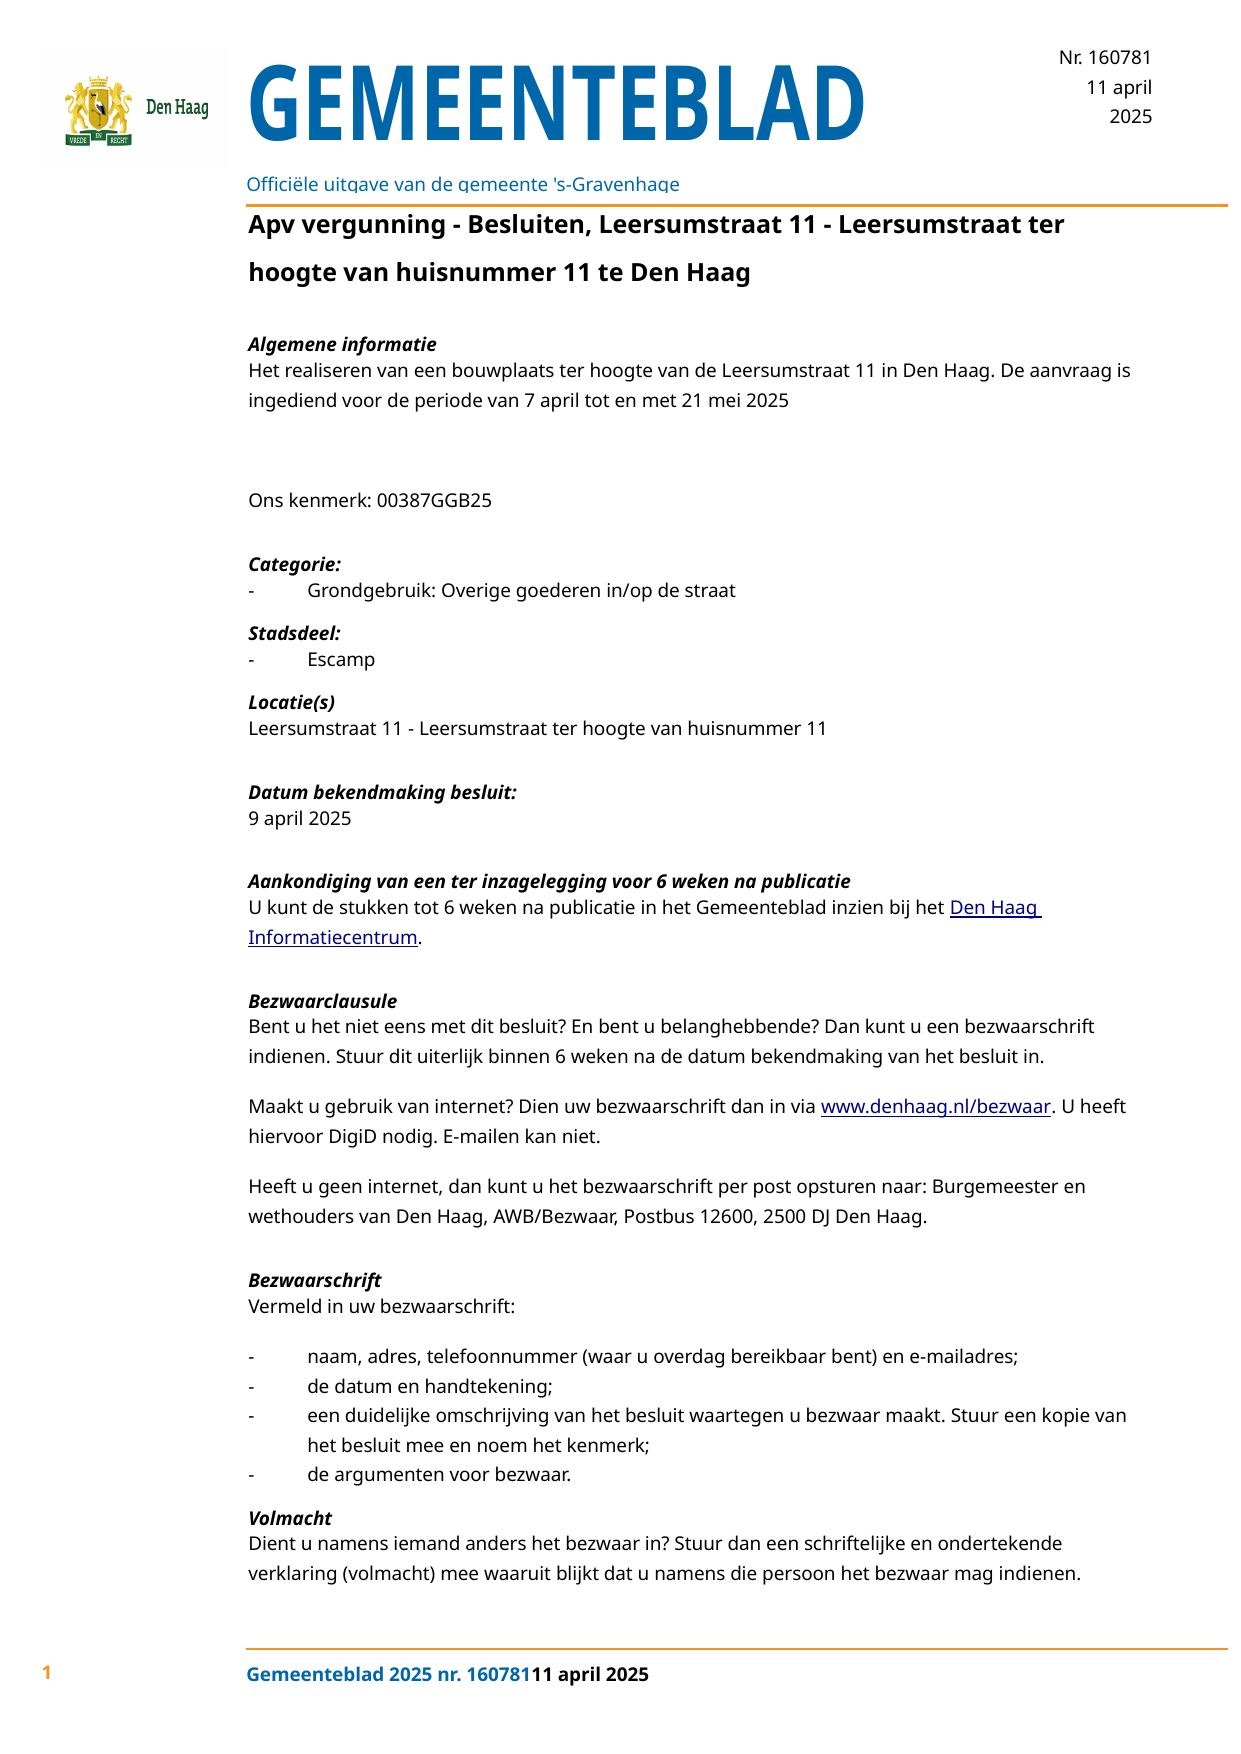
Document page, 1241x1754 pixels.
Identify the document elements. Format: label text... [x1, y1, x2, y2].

text 9 april 2025 [248, 805, 1152, 830]
list naam, adres, telefoonnummer (waar u overdag bereikbaar bent) en e-mailadres; [248, 1343, 1152, 1369]
list de datum en handtekening; [248, 1373, 1152, 1399]
text Algemene informatie [248, 331, 1152, 357]
text Volmacht [248, 1505, 1152, 1531]
text Bezwaarschrift [248, 1267, 1152, 1293]
text Ons kenmerk: 00387GGB25 [248, 488, 1152, 513]
text Bent u het niet eens met dit besluit? En bent u belanghebbende? Dan kunt u een bezwaarschrift indienen. Stuur dit uiterlijk binnen 6 weken na de datum bekendmaking van het besluit in. [248, 1014, 1152, 1069]
text Dient u namens iemand anders het bezwaar in? Stuur dan een schriftelijke en ondertekende verklaring (volmacht) mee waaruit blijkt dat u namens die persoon het bezwaar mag indienen. [248, 1531, 1152, 1586]
text Maakt u gebruik van internet? Dien uw bezwaarschrift dan in via www.denhaag.nl/bezwaar. U heeft hiervoor DigiD nodig. E-mailen kan niet. [248, 1094, 1152, 1149]
list een duidelijke omschrijving van het besluit waartegen u bezwaar maakt. Stuur een kopie van het besluit mee en noem het kenmerk; [248, 1402, 1152, 1458]
text Bezwaarclausule [248, 988, 1152, 1014]
text Stadsdeel: [248, 620, 1152, 646]
text Leersumstraat 11 - Leersumstraat ter hoogte van huisnummer 11 [248, 715, 1152, 741]
list de argumenten voor bezwaar. [248, 1462, 1152, 1487]
text Datum bekendmaking besluit: [248, 779, 1152, 805]
list Grondgebruik: Overige goederen in/op de straat [248, 577, 1152, 603]
text Apv vergunning - Besluiten, Leersumstraat 11 - Leersumstraat ter hoogte van huisnummer 11 te Den Haag [248, 207, 1152, 288]
text Heeft u geen internet, dan kunt u het bezwaarschrift per post opsturen naar: Burgemeester en wethouders van Den Haag, AWB/Bezwaar, Postbus 12600, 2500 DJ Den Haag. [248, 1174, 1152, 1229]
text Locatie(s) [248, 689, 1152, 715]
text Vermeld in uw bezwaarschrift: [248, 1293, 1152, 1319]
text Categorie: [248, 552, 1152, 577]
picture [41, 47, 231, 172]
list Escamp [248, 646, 1152, 672]
text U kunt de stukken tot 6 weken na publicatie in het Gemeenteblad inzien bij het Den Haag Informatiecentrum. [248, 894, 1152, 950]
text Het realiseren van een bouwplaats ter hoogte van de Leersumstraat 11 in Den Haag. De aanvraag is ingediend voor de periode van 7 april tot en met 21 mei 2025 [248, 357, 1152, 412]
text Aankondiging van een ter inzagelegging voor 6 weken na publicatie [248, 869, 1152, 894]
